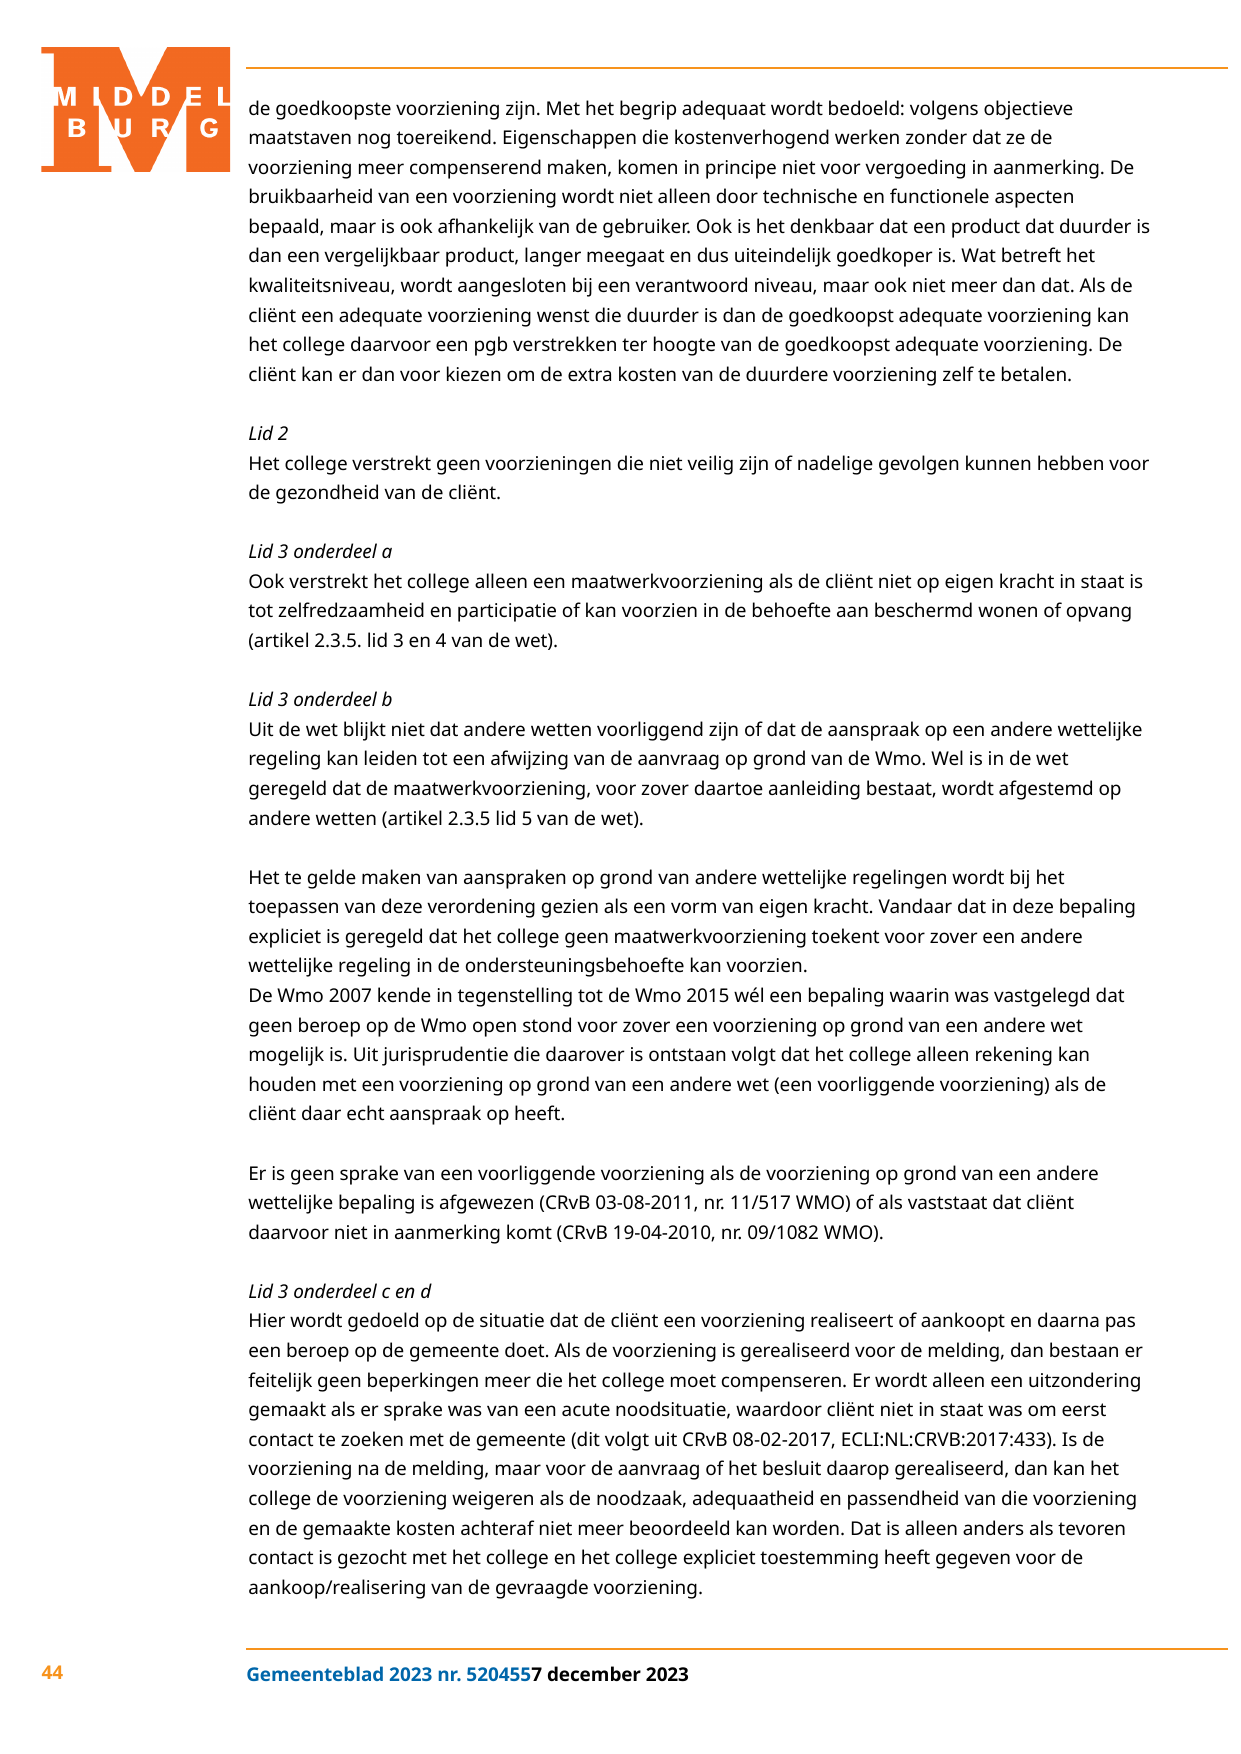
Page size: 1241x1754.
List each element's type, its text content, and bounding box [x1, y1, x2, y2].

text Hier wordt gedoeld op de situatie dat de cliënt een voorziening realiseert of aankoopt en daarna pas een beroep op de gemeente doet. Als de voorziening is gerealiseerd voor de melding, dan bestaan er feitelijk geen beperkingen meer die het college moet compenseren. Er wordt alleen een uitzondering gemaakt als er sprake was van een acute noodsituatie, waardoor cliënt niet in staat was om eerst contact te zoeken met de gemeente (dit volgt uit CRvB 08-02-2017, ECLI:NL:CRVB:2017:433). Is de voorziening na de melding, maar voor de aanvraag of het besluit daarop gerealiseerd, dan kan het college de voorziening weigeren als de noodzaak, adequaatheid en passendheid van die voorziening en de gemaakte kosten achteraf niet meer beoordeeld kan worden. Dat is alleen anders als tevoren contact is gezocht met het college en het college expliciet toestemming heeft gegeven voor de aankoop/realisering van de gevraagde voorziening. [248, 1308, 1152, 1600]
text Het college verstrekt geen voorzieningen die niet veilig zijn of nadelige gevolgen kunnen hebben voor de gezondheid van de cliënt. [248, 450, 1152, 505]
text Lid 3 onderdeel c en d [248, 1278, 1152, 1304]
text Lid 3 onderdeel a [248, 538, 1152, 564]
text Lid 2 [248, 420, 1152, 446]
text de goedkoopste voorziening zijn. Met het begrip adequaat wordt bedoeld: volgens objectieve maatstaven nog toereikend. Eigenschappen die kostenverhogend werken zonder dat ze de voorziening meer compenserend maken, komen in principe niet voor vergoeding in aanmerking. De bruikbaarheid van een voorziening wordt niet alleen door technische en functionele aspecten bepaald, maar is ook afhankelijk van de gebruiker. Ook is het denkbaar dat een product dat duurder is dan een vergelijkbaar product, langer meegaat en dus uiteindelijk goedkoper is. Wat betreft het kwaliteitsniveau, wordt aangesloten bij een verantwoord niveau, maar ook niet meer dan dat. Als de cliënt een adequate voorziening wenst die duurder is dan de goedkoopst adequate voorziening kan het college daarvoor een pgb verstrekken ter hoogte van de goedkoopst adequate voorziening. De cliënt kan er dan voor kiezen om de extra kosten van de duurdere voorziening zelf te betalen. [248, 95, 1152, 387]
text Lid 3 onderdeel b [248, 686, 1152, 712]
text Er is geen sprake van een voorliggende voorziening als de voorziening op grond van een andere wettelijke bepaling is afgewezen (CRvB 03-08-2011, nr. 11/517 WMO) of als vaststaat dat cliënt daarvoor niet in aanmerking komt (CRvB 19-04-2010, nr. 09/1082 WMO). [248, 1160, 1152, 1245]
text Ook verstrekt het college alleen een maatwerkvoorziening als de cliënt niet op eigen kracht in staat is tot zelfredzaamheid en participatie of kan voorzien in de behoefte aan beschermd wonen of opvang (artikel 2.3.5. lid 3 en 4 van de wet). [248, 568, 1152, 653]
text Uit de wet blijkt niet dat andere wetten voorliggend zijn of dat de aanspraak op een andere wettelijke regeling kan leiden tot een afwijzing van de aanvraag op grond van de Wmo. Wel is in de wet geregeld dat de maatwerkvoorziening, voor zover daartoe aanleiding bestaat, wordt afgestemd op andere wetten (artikel 2.3.5 lid 5 van de wet). [248, 716, 1152, 831]
text De Wmo 2007 kende in tegenstelling tot de Wmo 2015 wél een bepaling waarin was vastgelegd dat geen beroep op de Wmo open stond voor zover een voorziening op grond van een andere wet mogelijk is. Uit jurisprudentie die daarover is ontstaan volgt dat het college alleen rekening kan houden met een voorziening op grond van een andere wet (een voorliggende voorziening) als de cliënt daar echt aanspraak op heeft. [248, 982, 1152, 1126]
picture [41, 47, 231, 172]
text Het te gelde maken van aanspraken op grond van andere wettelijke regelingen wordt bij het toepassen van deze verordening gezien als een vorm van eigen kracht. Vandaar dat in deze bepaling expliciet is geregeld dat het college geen maatwerkvoorziening toekent voor zover een andere wettelijke regeling in de ondersteuningsbehoefte kan voorzien. [248, 864, 1152, 978]
